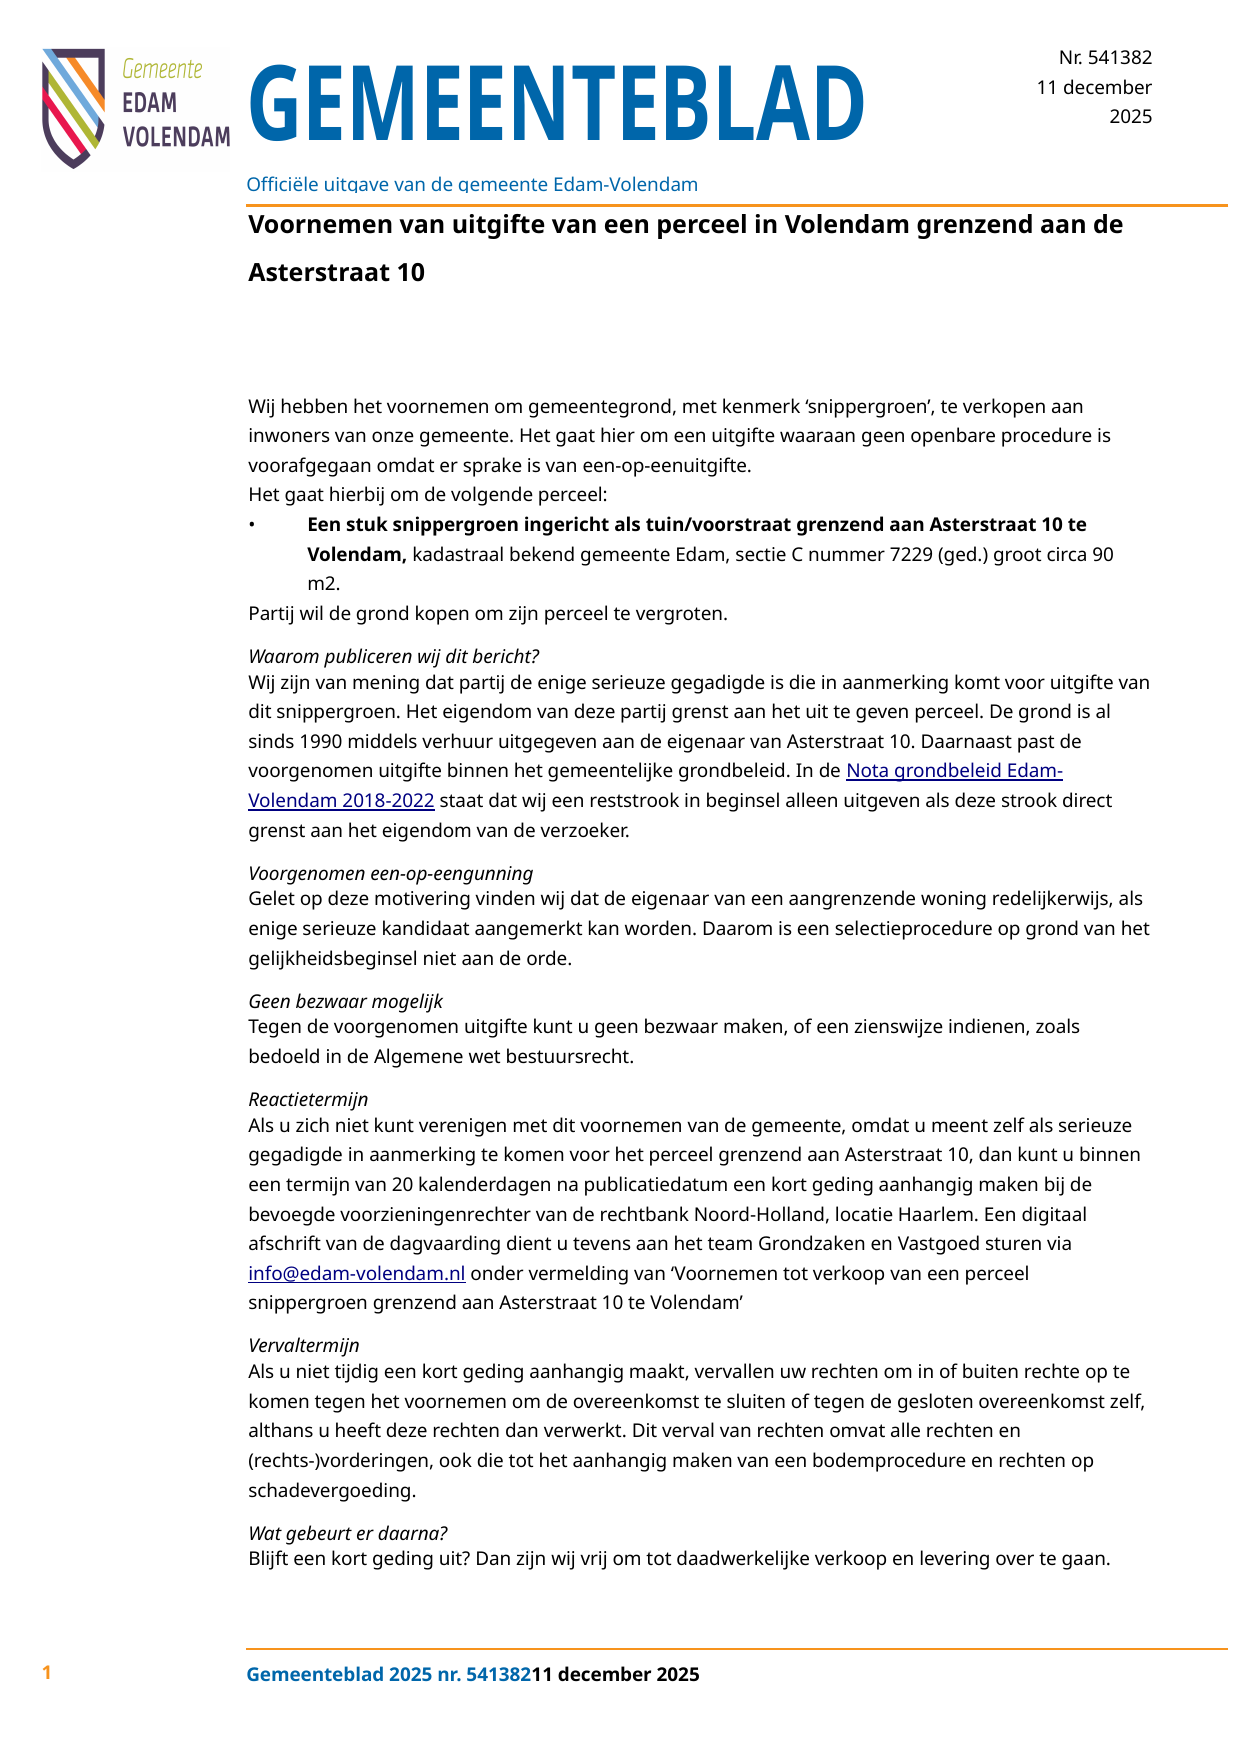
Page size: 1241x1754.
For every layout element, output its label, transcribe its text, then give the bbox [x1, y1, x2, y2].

text Het gaat hierbij om de volgende perceel: [248, 482, 1152, 507]
text Gelet op deze motivering vinden wij dat de eigenaar van een aangrenzende woning redelijkerwijs, als enige serieuze kandidaat aangemerkt kan worden. Daarom is een selectieprocedure op grond van het gelijkheidsbeginsel niet aan de orde. [248, 886, 1152, 971]
picture [41, 47, 231, 172]
text Voorgenomen een-op-eengunning [248, 860, 1152, 886]
text Als u niet tijdig een kort geding aanhangig maakt, vervallen uw rechten om in of buiten rechte op te komen tegen het voornemen om de overeenkomst te sluiten of tegen de gesloten overeenkomst zelf, althans u heeft deze rechten dan verwerkt. Dit verval van rechten omvat alle rechten en (rechts-)vorderingen, ook die tot het aanhangig maken van een bodemprocedure en rechten op schadevergoeding. [248, 1358, 1152, 1502]
text Als u zich niet kunt verenigen met dit voornemen van de gemeente, omdat u meent zelf als serieuze gegadigde in aanmerking te komen voor het perceel grenzend aan Asterstraat 10, dan kunt u binnen een termijn van 20 kalenderdagen na publicatiedatum een kort geding aanhangig maken bij de bevoegde voorzieningenrechter van de rechtbank Noord-Holland, locatie Haarlem. Een digitaal afschrift van de dagvaarding dient u tevens aan het team Grondzaken en Vastgoed sturen via info@edam-volendam.nl onder vermelding van ‘Voornemen tot verkoop van een perceel snippergroen grenzend aan Asterstraat 10 te Volendam’ [248, 1112, 1152, 1315]
text Reactietermijn [248, 1086, 1152, 1112]
text Partij wil de grond kopen om zijn perceel te vergroten. [248, 600, 1152, 626]
text Wij zijn van mening dat partij de enige serieuze gegadigde is die in aanmerking komt voor uitgifte van dit snippergroen. Het eigendom van deze partij grenst aan het uit te geven perceel. De grond is al sinds 1990 middels verhuur uitgegeven aan de eigenaar van Asterstraat 10. Daarnaast past de voorgenomen uitgifte binnen het gemeentelijke grondbeleid. In de Nota grondbeleid Edam-Volendam 2018-2022 staat dat wij een reststrook in beginsel alleen uitgeven als deze strook direct grenst aan het eigendom van de verzoeker. [248, 669, 1152, 842]
text Blijft een kort geding uit? Dan zijn wij vrij om tot daadwerkelijke verkoop en levering over te gaan. [248, 1546, 1152, 1571]
text Wat gebeurt er daarna? [248, 1520, 1152, 1546]
text Geen bezwaar mogelijk [248, 988, 1152, 1014]
text Wij hebben het voornemen om gemeentegrond, met kenmerk ‘snippergroen’, te verkopen aan inwoners van onze gemeente. Het gaat hier om een uitgifte waaraan geen openbare procedure is voorafgegaan omdat er sprake is van een-op-eenuitgifte. [248, 393, 1152, 478]
list Een stuk snippergroen ingericht als tuin/voorstraat grenzend aan Asterstraat 10 te Volendam, kadastraal bekend gemeente Edam, sectie C nummer 7229 (ged.) groot circa 90 m2. [248, 511, 1152, 596]
text Tegen de voorgenomen uitgifte kunt u geen bezwaar maken, of een zienswijze indienen, zoals bedoeld in de Algemene wet bestuursrecht. [248, 1014, 1152, 1069]
text Voornemen van uitgifte van een perceel in Volendam grenzend aan de Asterstraat 10 [248, 207, 1152, 288]
text Waarom publiceren wij dit bericht? [248, 643, 1152, 669]
text Vervaltermijn [248, 1333, 1152, 1358]
